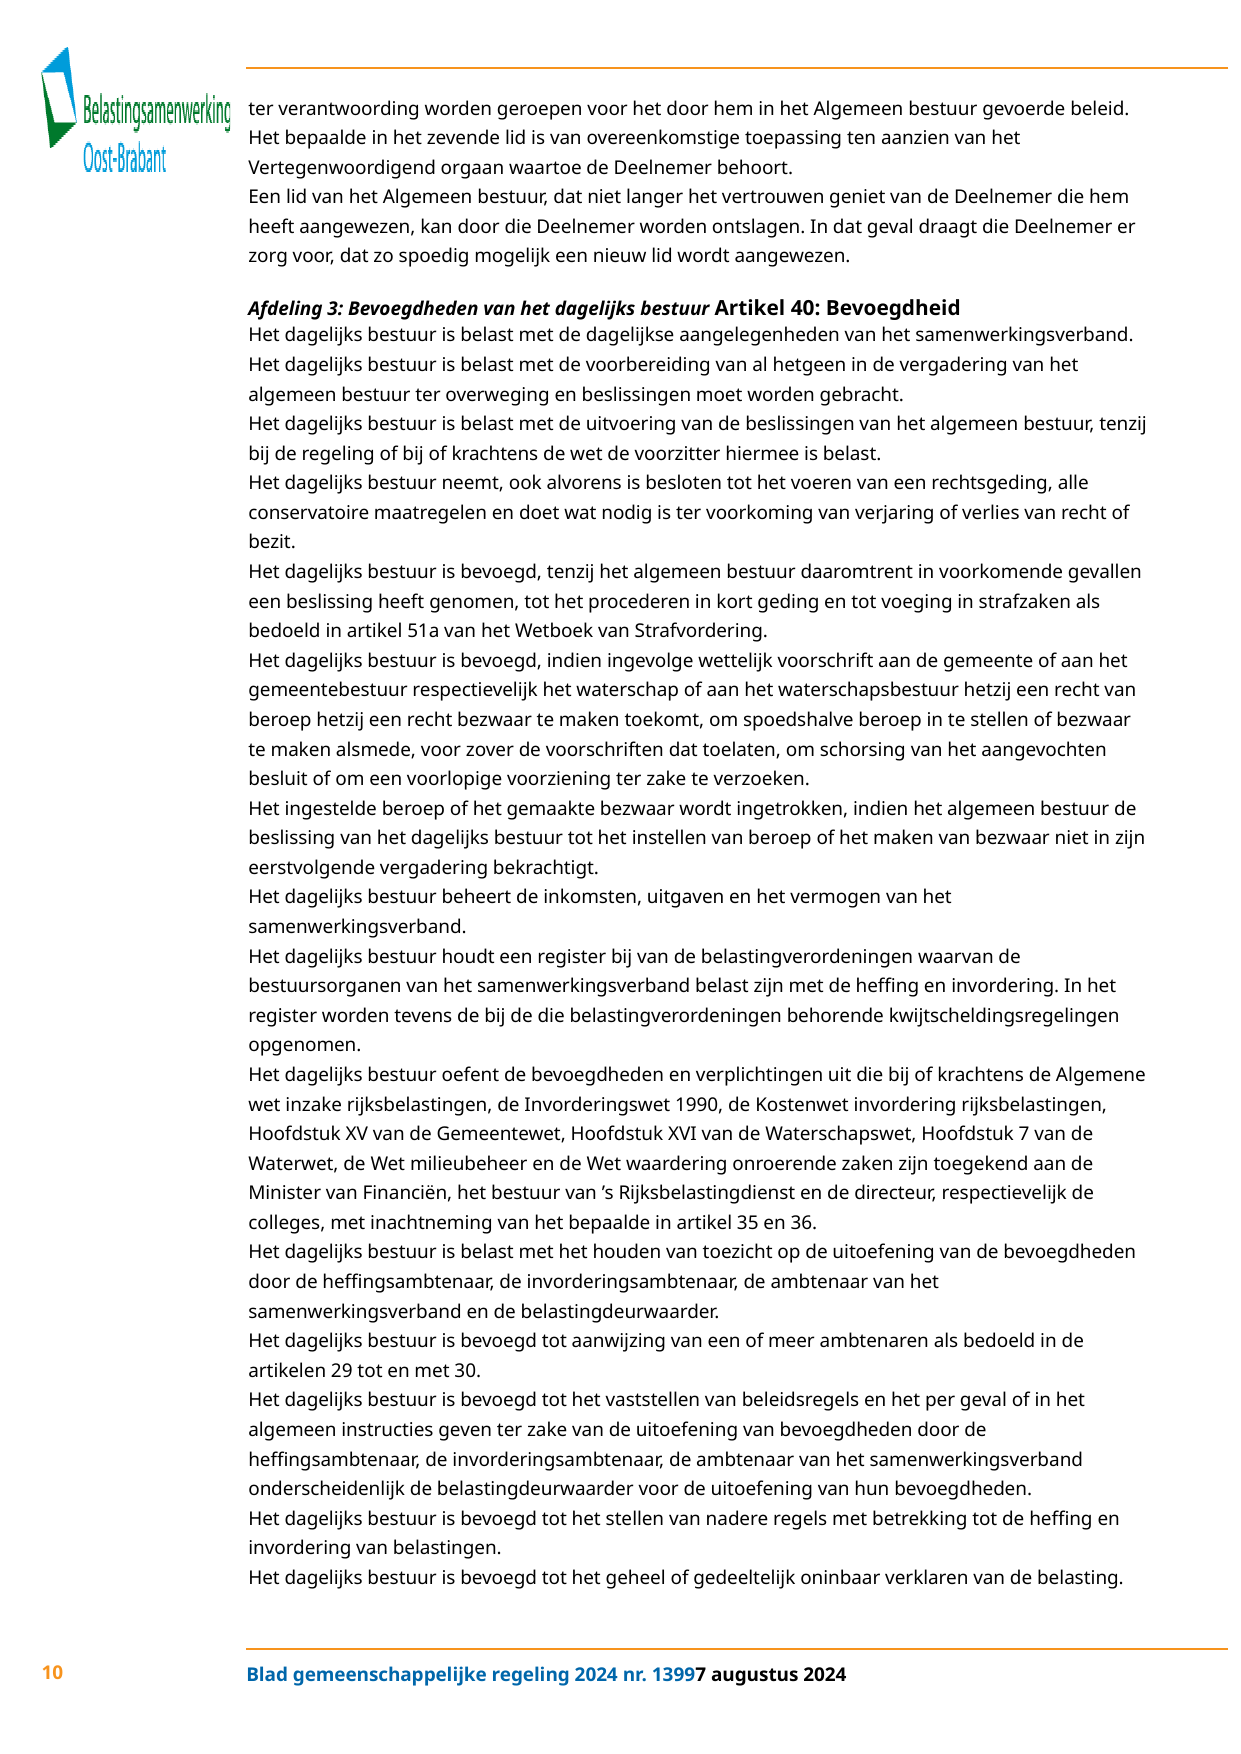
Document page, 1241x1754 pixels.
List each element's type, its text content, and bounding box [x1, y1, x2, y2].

text Het dagelijks bestuur is bevoegd tot het geheel of gedeeltelijk oninbaar verklaren van de belasting. [248, 1564, 1152, 1590]
picture [100, 161, 105, 172]
text ter verantwoording worden geroepen voor het door hem in het Algemeen bestuur gevoerde beleid. [248, 95, 1152, 121]
text Het dagelijks bestuur is bevoegd tot het stellen van nadere regels met betrekking tot de heffing en invordering van belastingen. [248, 1505, 1152, 1560]
picture [86, 146, 91, 169]
text Het dagelijks bestuur is bevoegd, indien ingevolge wettelijk voorschrift aan de gemeente of aan het gemeentebestuur respectievelijk het waterschap of aan het waterschapsbestuur hetzij een recht van beroep hetzij een recht bezwaar te maken toekomt, om spoedshalve beroep in te stellen of bezwaar te maken alsmede, voor zover de voorschriften dat toelaten, om schorsing van het aangevochten besluit of om een voorlopige voorziening ter zake te verzoeken. [248, 647, 1152, 791]
text Het dagelijks bestuur is bevoegd, tenzij het algemeen bestuur daaromtrent in voorkomende gevallen een beslissing heeft genomen, tot het procederen in kort geding en tot voeging in strafzaken als bedoeld in artikel 51a van het Wetboek van Strafvordering. [248, 558, 1152, 643]
text Afdeling 3: Bevoegdheden van het dagelijks bestuur Artikel 40: Bevoegdheid [248, 293, 1152, 322]
text Het dagelijks bestuur is belast met het houden van toezicht op de uitoefening van de bevoegdheden door de heffingsambtenaar, de invorderingsambtenaar, de ambtenaar van het samenwerkingsverband en de belastingdeurwaarder. [248, 1239, 1152, 1323]
text Het bepaalde in het zevende lid is van overeenkomstige toepassing ten aanzien van het Vertegenwoordigend orgaan waartoe de Deelnemer behoort. [248, 124, 1152, 180]
text Het dagelijks bestuur houdt een register bij van de belastingverordeningen waarvan de bestuursorganen van het samenwerkingsverband belast zijn met de heffing en invordering. In het register worden tevens de bij de die belastingverordeningen behorende kwijtscheldingsregelingen opgenomen. [248, 943, 1152, 1057]
text Het dagelijks bestuur beheert de inkomsten, uitgaven en het vermogen van het samenwerkingsverband. [248, 884, 1152, 939]
picture [91, 163, 96, 172]
text Het ingestelde beroep of het gemaakte bezwaar wordt ingetrokken, indien het algemeen bestuur de beslissing van het dagelijks bestuur tot het instellen van beroep of het maken van bezwaar niet in zijn eerstvolgende vergadering bekrachtigt. [248, 795, 1152, 880]
text Het dagelijks bestuur is belast met de dagelijkse aangelegenheden van het samenwerkingsverband. [248, 322, 1152, 347]
text Het dagelijks bestuur is bevoegd tot het vaststellen van beleidsregels en het per geval of in het algemeen instructies geven ter zake van de uitoefening van bevoegdheden door de heffingsambtenaar, de invorderingsambtenaar, de ambtenaar van het samenwerkingsverband onderscheidenlijk de belastingdeurwaarder voor de uitoefening van hun bevoegdheden. [248, 1387, 1152, 1501]
text Een lid van het Algemeen bestuur, dat niet langer het vertrouwen geniet van de Deelnemer die hem heeft aangewezen, kan door die Deelnemer worden ontslagen. In dat geval draagt die Deelnemer er zorg voor, dat zo spoedig mogelijk een nieuw lid wordt aangewezen. [248, 183, 1152, 268]
picture [41, 47, 231, 172]
text Het dagelijks bestuur is belast met de uitvoering van de beslissingen van het algemeen bestuur, tenzij bij de regeling of bij of krachtens de wet de voorzitter hiermee is belast. [248, 410, 1152, 466]
text Het dagelijks bestuur oefent de bevoegdheden en verplichtingen uit die bij of krachtens de Algemene wet inzake rijksbelastingen, de Invorderingswet 1990, de Kostenwet invordering rijksbelastingen, Hoofdstuk XV van de Gemeentewet, Hoofdstuk XVI van de Waterschapswet, Hoofdstuk 7 van de Waterwet, de Wet milieubeheer en de Wet waardering onroerende zaken zijn toegekend aan de Minister van Financiën, het bestuur van ’s Rijksbelastingdienst en de directeur, respectievelijk de colleges, met inachtneming van het bepaalde in artikel 35 en 36. [248, 1061, 1152, 1235]
text Het dagelijks bestuur is bevoegd tot aanwijzing van een of meer ambtenaren als bedoeld in de artikelen 29 tot en met 30. [248, 1327, 1152, 1383]
text Het dagelijks bestuur neemt, ook alvorens is besloten tot het voeren van een rechtsgeding, alle conservatoire maatregelen en doet wat nodig is ter voorkoming van verjaring of verlies van recht of bezit. [248, 469, 1152, 554]
text Het dagelijks bestuur is belast met de voorbereiding van al hetgeen in de vergadering van het algemeen bestuur ter overweging en beslissingen moet worden gebracht. [248, 351, 1152, 406]
picture [129, 155, 134, 172]
